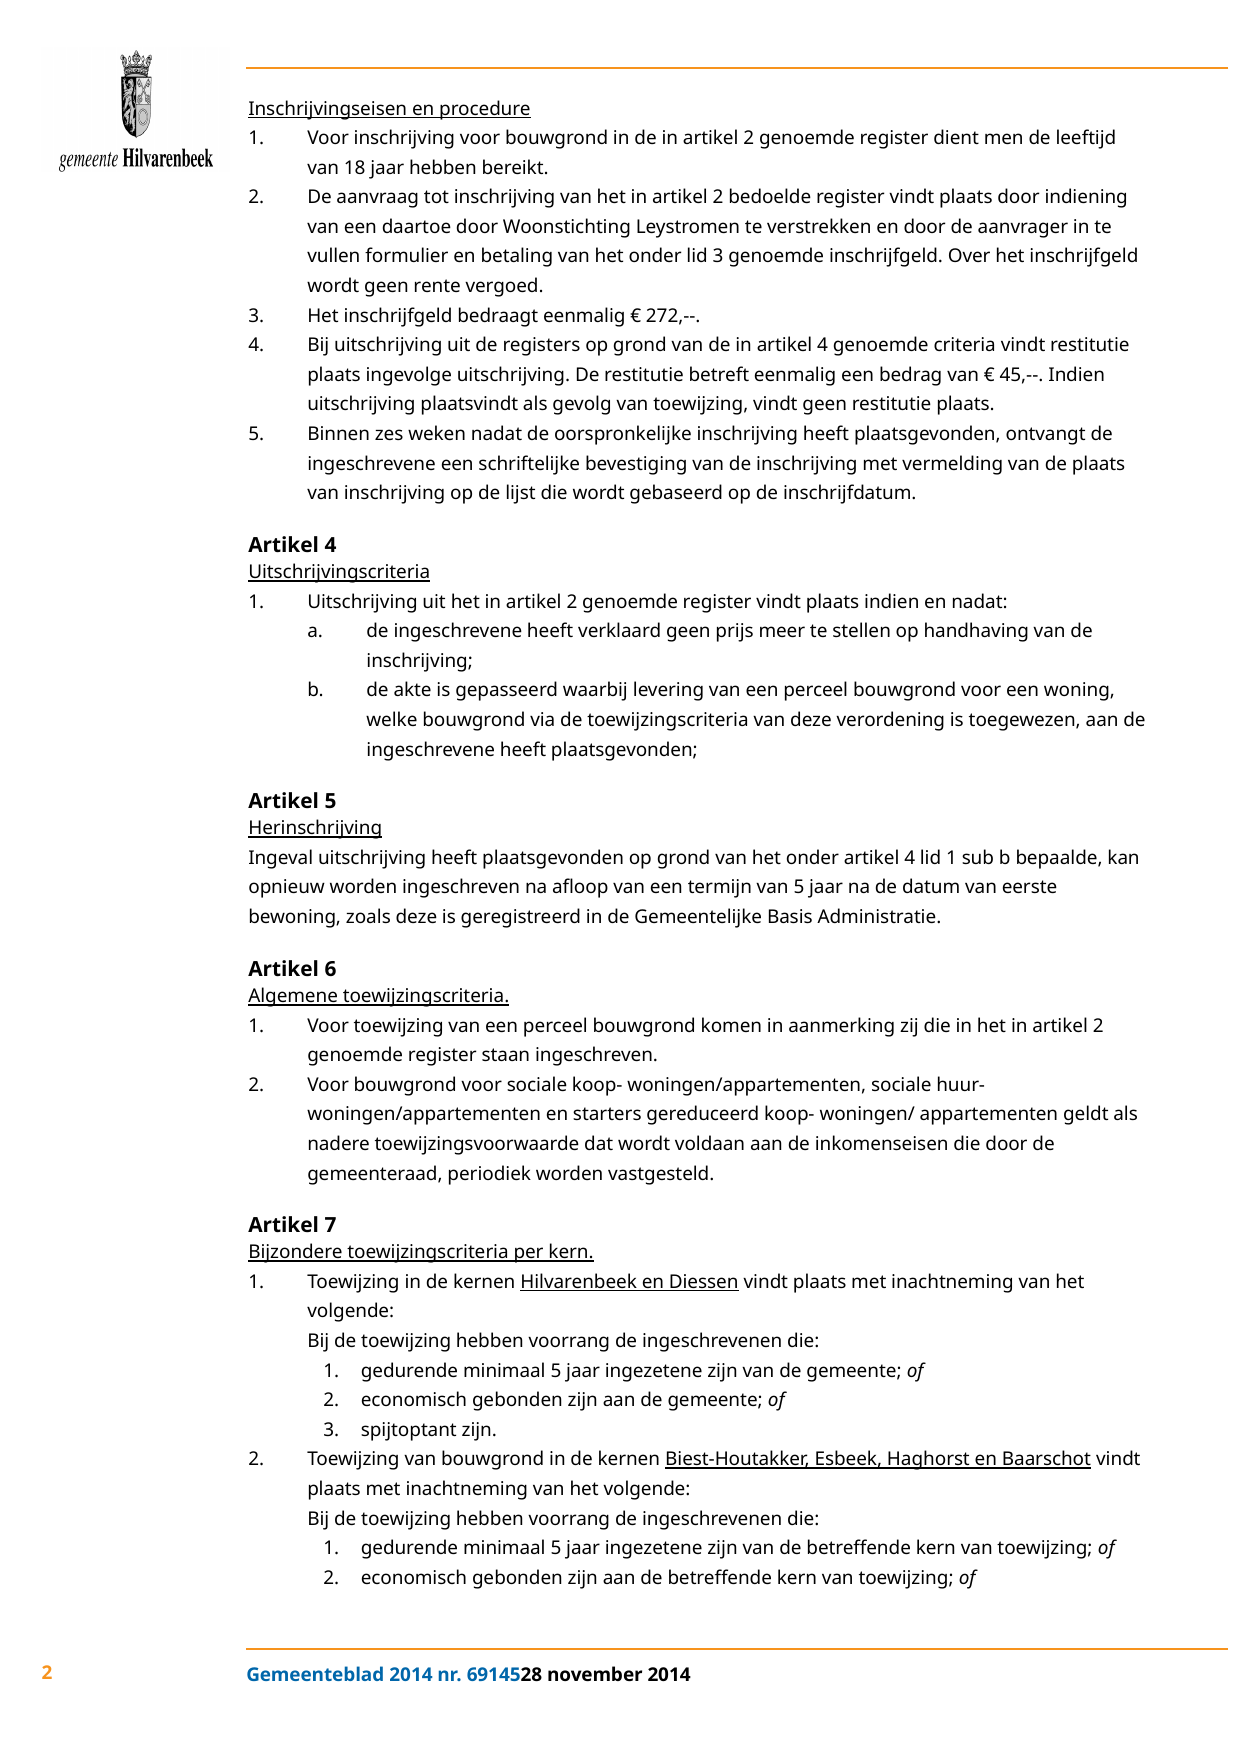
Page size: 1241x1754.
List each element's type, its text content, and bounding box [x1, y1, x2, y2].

list Toewijzing in de kernen Hilvarenbeek en Diessen vindt plaats met inachtneming van het volgende: [248, 1268, 1152, 1323]
list Bij de toewijzing hebben voorrang de ingeschrevenen die: [248, 1327, 1152, 1353]
list Binnen zes weken nadat de oorspronkelijke inschrijving heeft plaatsgevonden, ontvangt de ingeschrevene een schriftelijke bevestiging van de inschrijving met vermelding van de plaats van inschrijving op de lijst die wordt gebaseerd op de inschrijfdatum. [248, 420, 1152, 505]
list economisch gebonden zijn aan de gemeente; of [323, 1386, 1152, 1412]
text Artikel 6 [248, 954, 1152, 982]
list de ingeschrevene heeft verklaard geen prijs meer te stellen op handhaving van de inschrijving; [307, 617, 1152, 673]
list gedurende minimaal 5 jaar ingezetene zijn van de betreffende kern van toewijzing; of [323, 1534, 1152, 1560]
text Artikel 7 [248, 1210, 1152, 1238]
text Inschrijvingseisen en procedure [248, 95, 1152, 121]
list economisch gebonden zijn aan de betreffende kern van toewijzing; of [323, 1564, 1152, 1590]
text Artikel 5 [248, 786, 1152, 814]
list de akte is gepasseerd waarbij levering van een perceel bouwgrond voor een woning, welke bouwgrond via de toewijzingscriteria van deze verordening is toegewezen, aan de ingeschrevene heeft plaatsgevonden; [307, 677, 1152, 761]
text Bijzondere toewijzingscriteria per kern. [248, 1238, 1152, 1264]
list Bij uitschrijving uit de registers op grond van de in artikel 4 genoemde criteria vindt restitutie plaats ingevolge uitschrijving. De restitutie betreft eenmalig een bedrag van € 45,--. Indien uitschrijving plaatsvindt als gevolg van toewijzing, vindt geen restitutie plaats. [248, 331, 1152, 416]
list spijtoptant zijn. [323, 1416, 1152, 1442]
picture [41, 47, 231, 172]
text Algemene toewijzingscriteria. [248, 982, 1152, 1008]
list Voor bouwgrond voor sociale koop- woningen/appartementen, sociale huur- woningen/appartementen en starters gereduceerd koop- woningen/ appartementen geldt als nadere toewijzingsvoorwaarde dat wordt voldaan aan de inkomenseisen die door de gemeenteraad, periodiek worden vastgesteld. [248, 1071, 1152, 1185]
list Het inschrijfgeld bedraagt eenmalig € 272,--. [248, 302, 1152, 328]
text Uitschrijvingscriteria [248, 558, 1152, 584]
list De aanvraag tot inschrijving van het in artikel 2 bedoelde register vindt plaats door indiening van een daartoe door Woonstichting Leystromen te verstrekken en door de aanvrager in te vullen formulier en betaling van het onder lid 3 genoemde inschrijfgeld. Over het inschrijfgeld wordt geen rente vergoed. [248, 183, 1152, 298]
text Herinschrijving [248, 814, 1152, 840]
list Uitschrijving uit het in artikel 2 genoemde register vindt plaats indien en nadat: [248, 588, 1152, 613]
list Bij de toewijzing hebben voorrang de ingeschrevenen die: [248, 1505, 1152, 1531]
list gedurende minimaal 5 jaar ingezetene zijn van de gemeente; of [323, 1357, 1152, 1383]
text Artikel 4 [248, 530, 1152, 558]
list Voor inschrijving voor bouwgrond in de in artikel 2 genoemde register dient men de leeftijd van 18 jaar hebben bereikt. [248, 124, 1152, 180]
text Ingeval uitschrijving heeft plaatsgevonden op grond van het onder artikel 4 lid 1 sub b bepaalde, kan opnieuw worden ingeschreven na afloop van een termijn van 5 jaar na de datum van eerste bewoning, zoals deze is geregistreerd in de Gemeentelijke Basis Administratie. [248, 844, 1152, 929]
list Voor toewijzing van een perceel bouwgrond komen in aanmerking zij die in het in artikel 2 genoemde register staan ingeschreven. [248, 1012, 1152, 1067]
list Toewijzing van bouwgrond in de kernen Biest-Houtakker, Esbeek, Haghorst en Baarschot vindt plaats met inachtneming van het volgende: [248, 1446, 1152, 1501]
